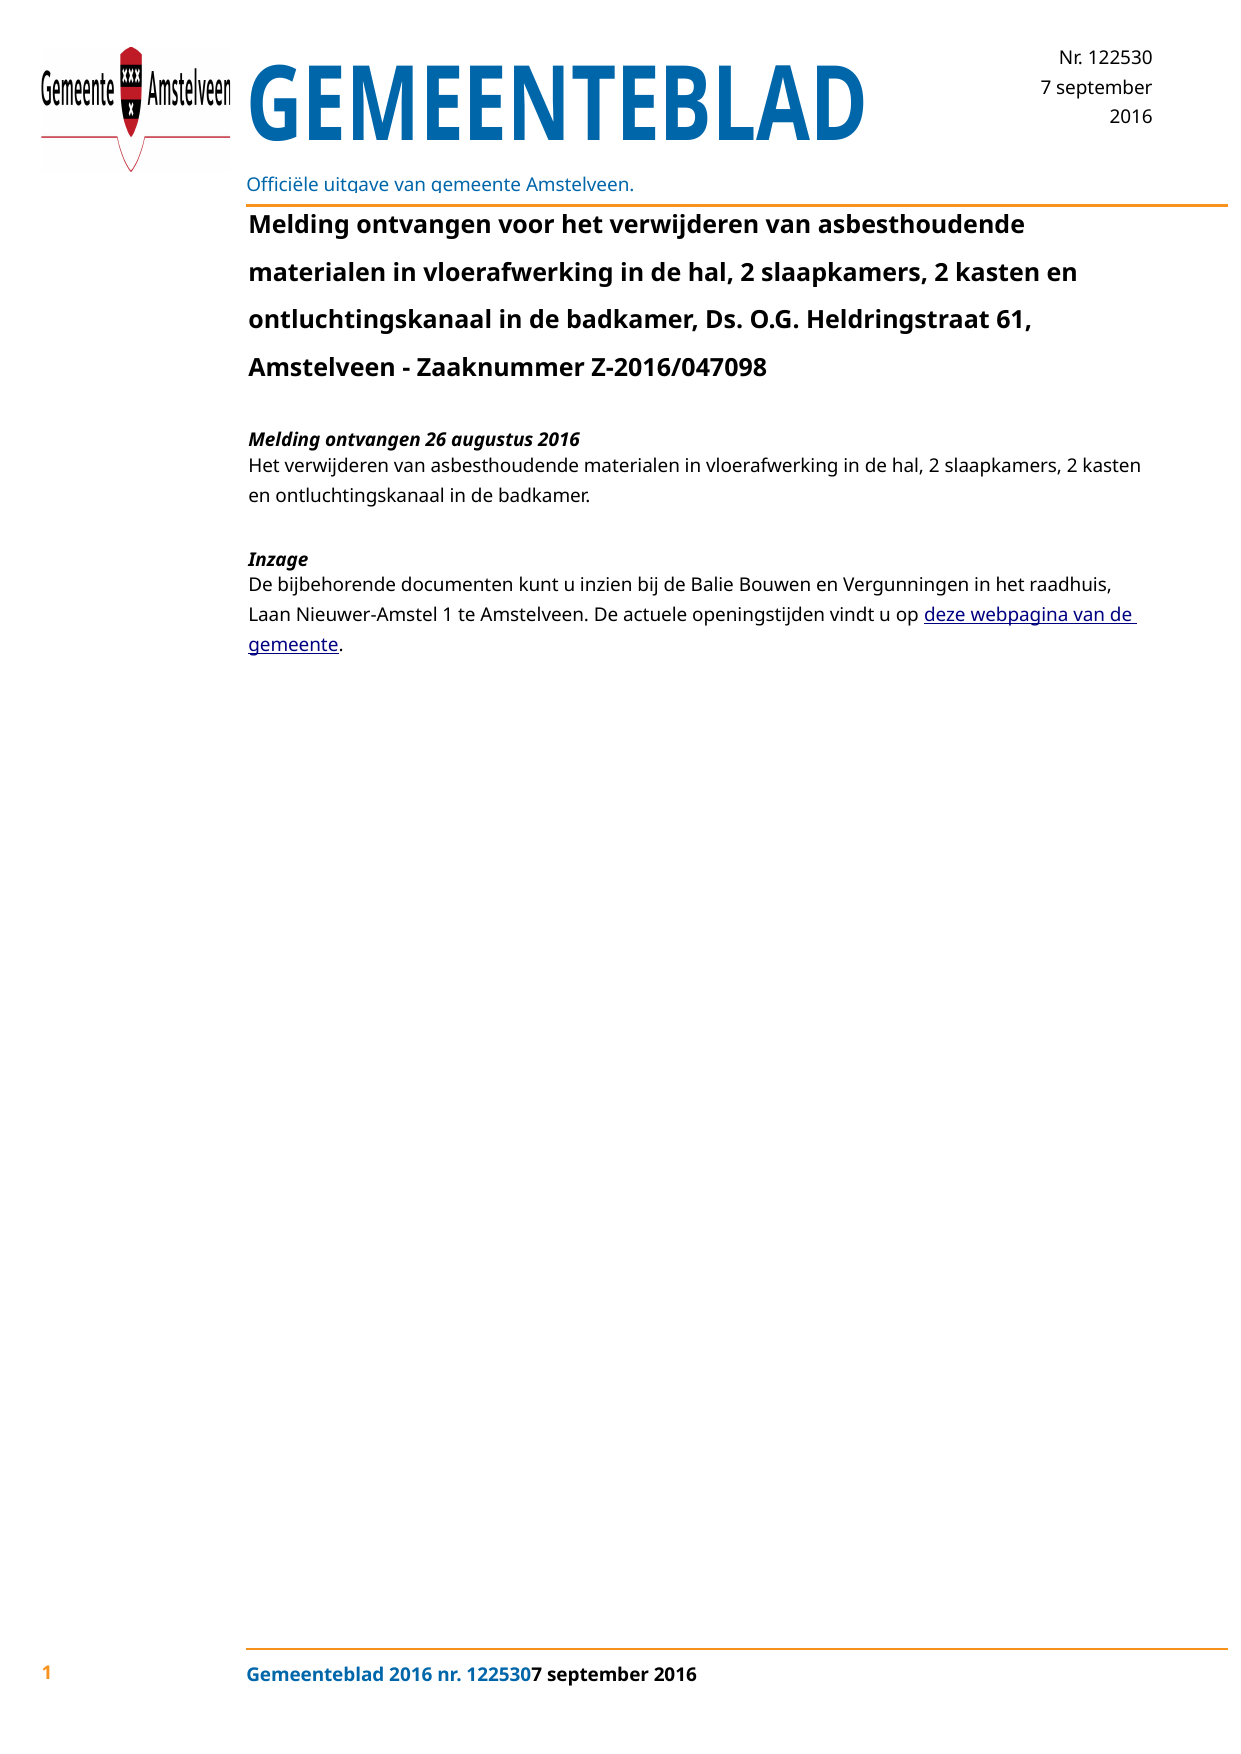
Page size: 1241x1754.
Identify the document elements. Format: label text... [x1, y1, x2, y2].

text Melding ontvangen 26 augustus 2016 [248, 427, 1152, 452]
picture [41, 47, 231, 172]
text De bijbehorende documenten kunt u inzien bij de Balie Bouwen en Vergunningen in het raadhuis, Laan Nieuwer-Amstel 1 te Amstelveen. De actuele openingstijden vindt u op deze webpagina van de gemeente. [248, 572, 1152, 657]
text Het verwijderen van asbesthoudende materialen in vloerafwerking in de hal, 2 slaapkamers, 2 kasten en ontluchtingskanaal in de badkamer. [248, 452, 1152, 508]
text Inzage [248, 546, 1152, 572]
text Melding ontvangen voor het verwijderen van asbesthoudende materialen in vloerafwerking in de hal, 2 slaapkamers, 2 kasten en ontluchtingskanaal in de badkamer, Ds. O.G. Heldringstraat 61, Amstelveen - Zaaknummer Z-2016/047098 [248, 207, 1152, 384]
